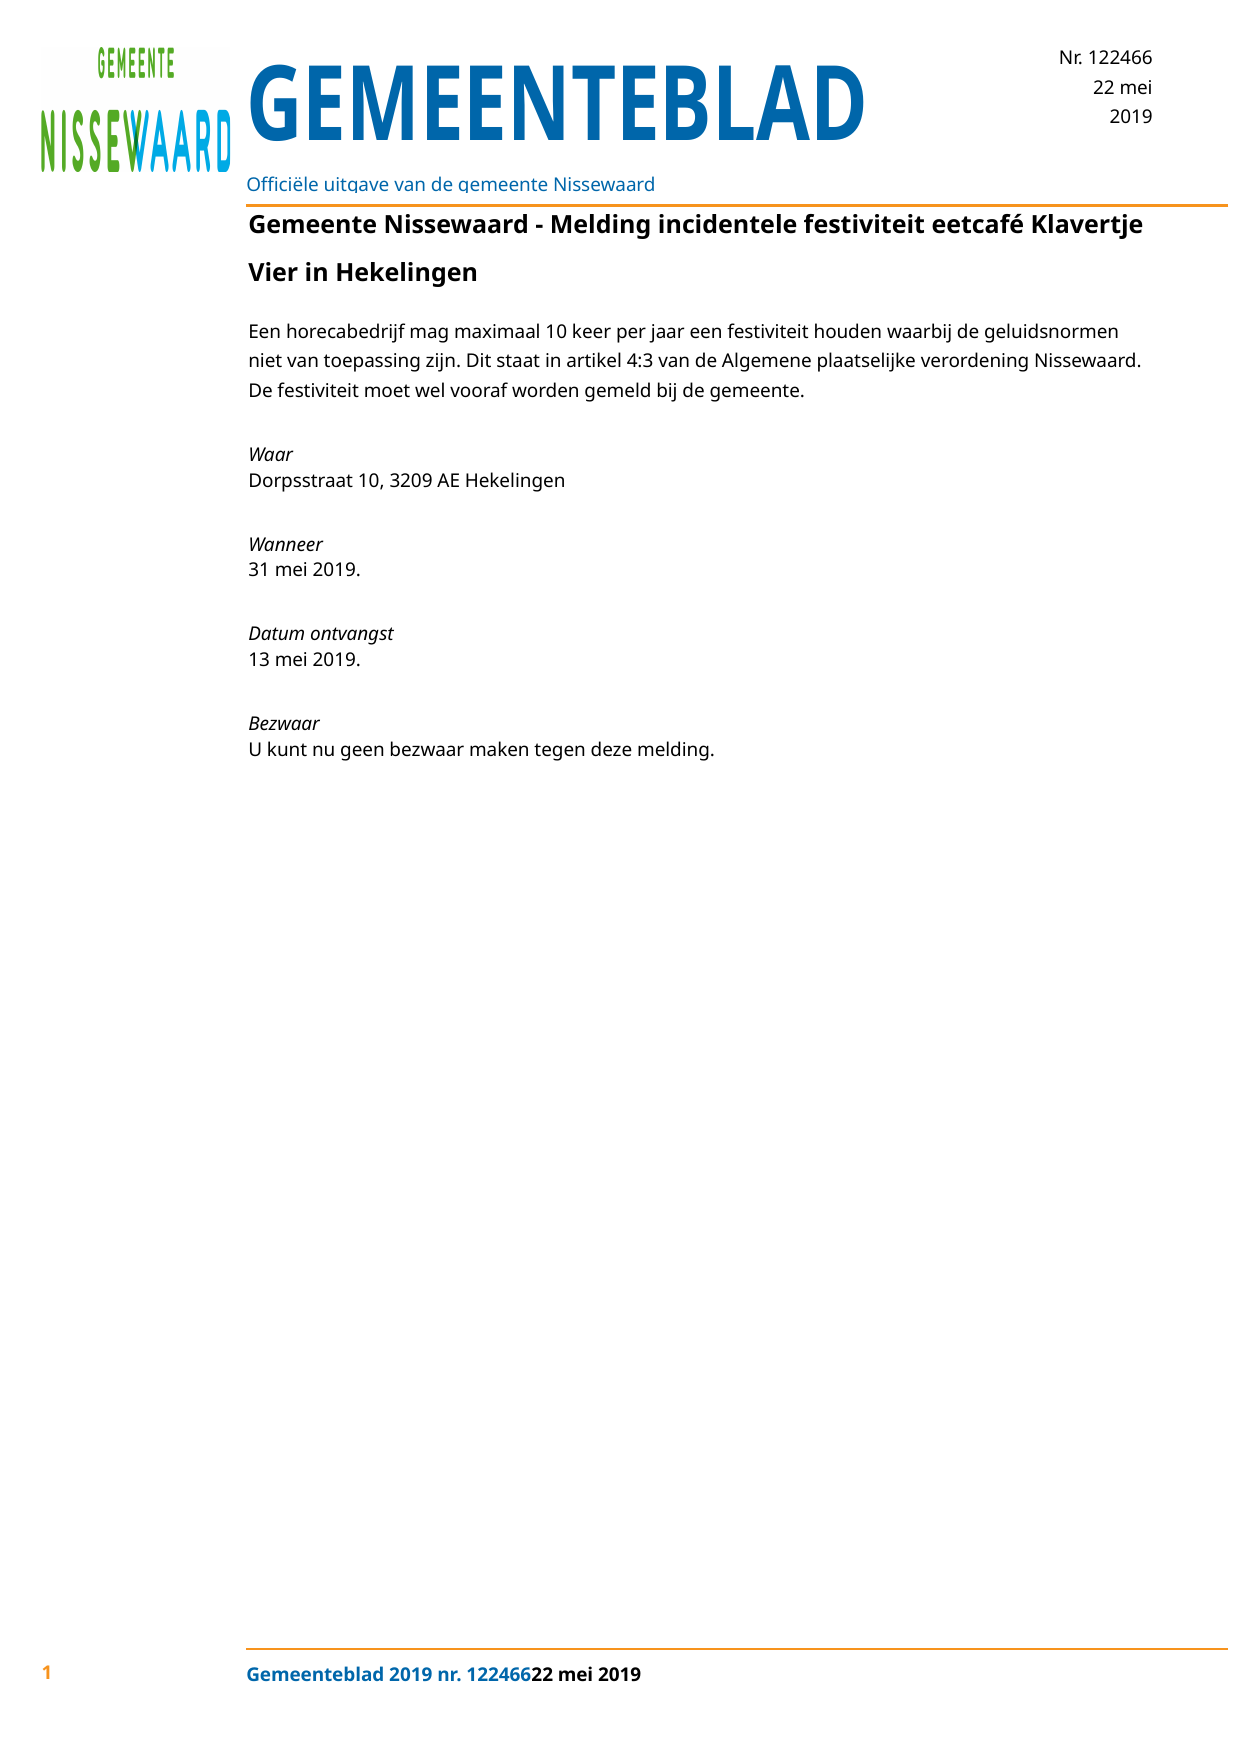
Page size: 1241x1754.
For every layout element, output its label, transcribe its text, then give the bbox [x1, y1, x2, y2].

text 31 mei 2019. [248, 556, 1152, 582]
picture [176, 157, 187, 172]
picture [41, 47, 231, 172]
text 13 mei 2019. [248, 646, 1152, 672]
text U kunt nu geen bezwaar maken tegen deze melding. [248, 736, 1152, 762]
text Waar [248, 441, 1152, 467]
picture [154, 157, 165, 172]
text Gemeente Nissewaard - Melding incidentele festiviteit eetcafé Klavertje Vier in Hekelingen [248, 207, 1152, 288]
text Datum ontvangst [248, 620, 1152, 646]
text Bezwaar [248, 710, 1152, 736]
picture [201, 122, 206, 138]
text Wanneer [248, 531, 1152, 556]
picture [222, 122, 227, 160]
text Een horecabedrijf mag maximaal 10 keer per jaar een festiviteit houden waarbij de geluidsnormen niet van toepassing zijn. Dit staat in artikel 4:3 van de Algemene plaatselijke verordening Nissewaard. De festiviteit moet wel vooraf worden gemeld bij de gemeente. [248, 318, 1152, 403]
picture [200, 151, 206, 172]
text Dorpsstraat 10, 3209 AE Hekelingen [248, 467, 1152, 492]
